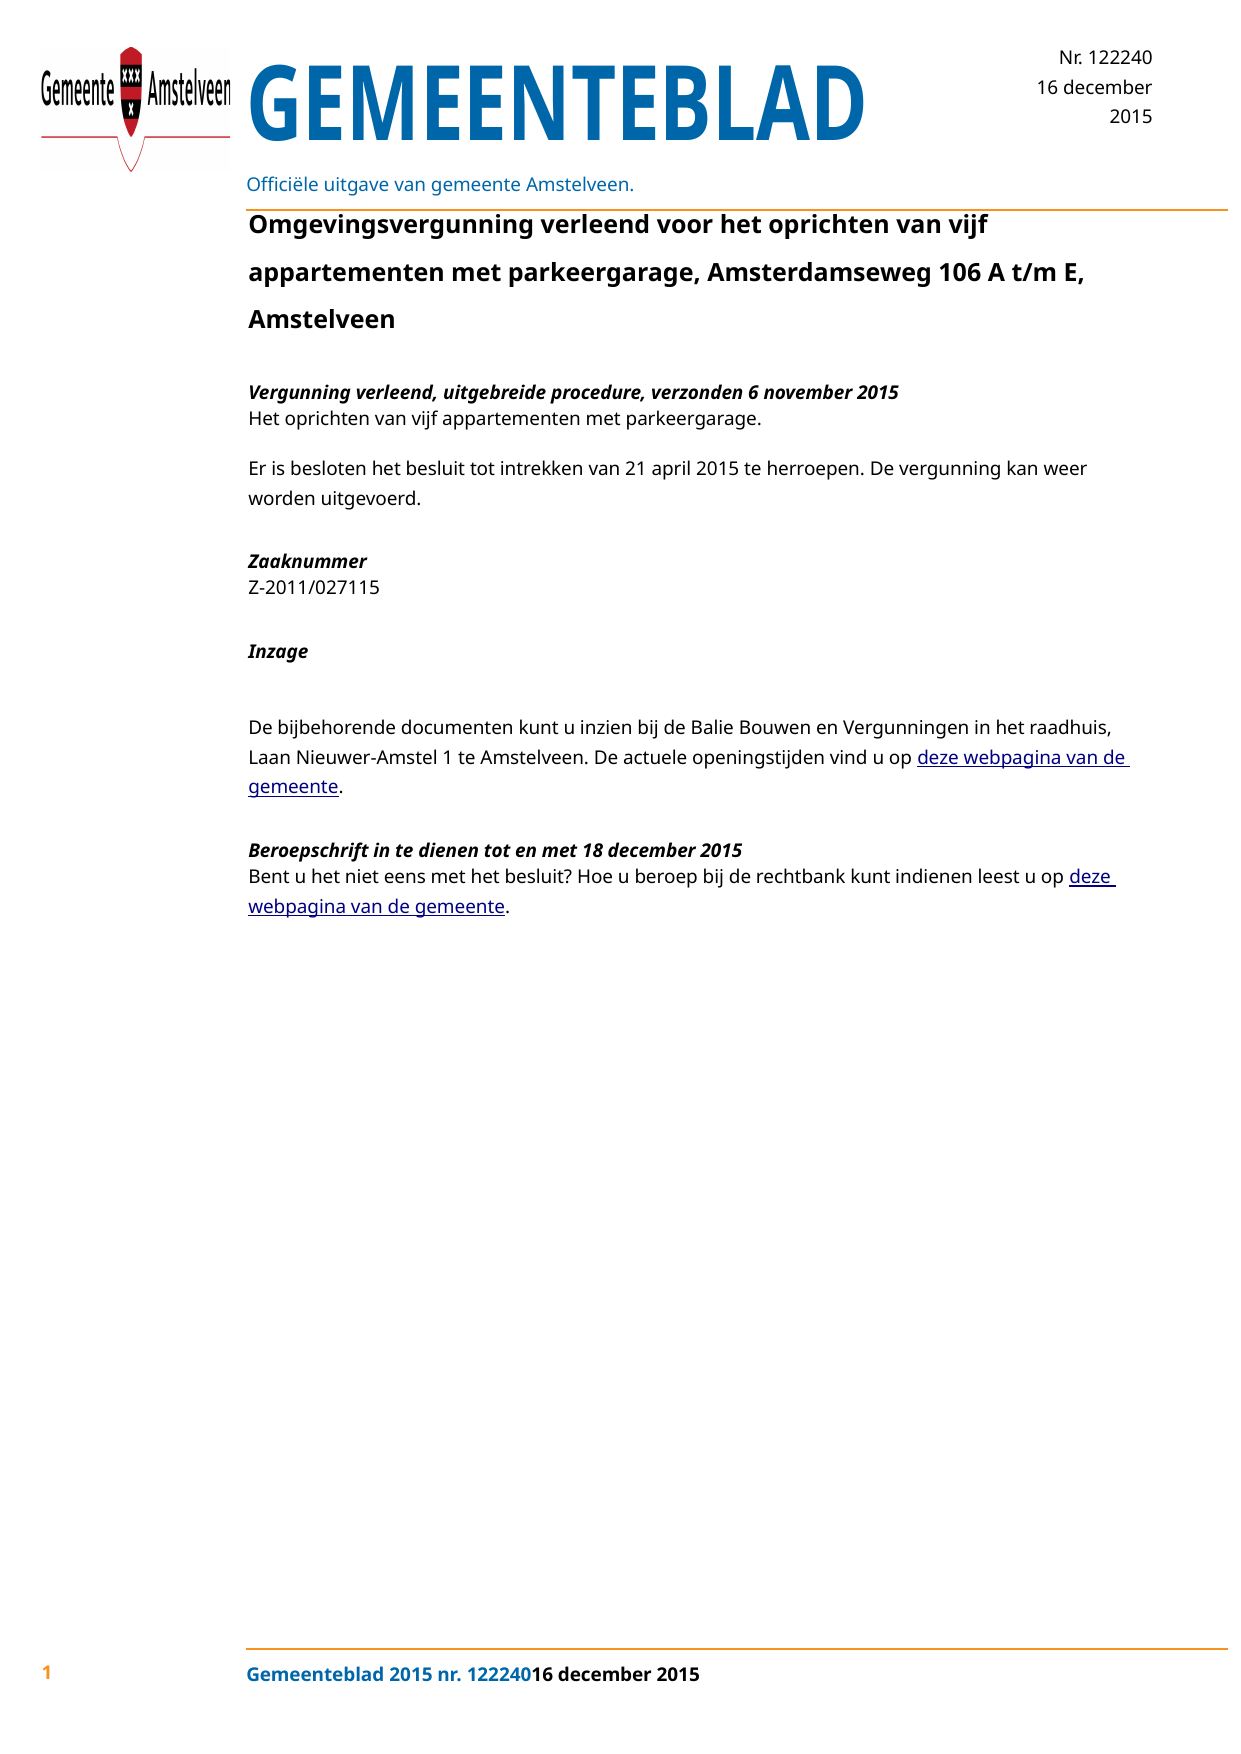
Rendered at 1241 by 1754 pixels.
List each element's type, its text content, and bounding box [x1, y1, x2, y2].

text Het oprichten van vijf appartementen met parkeergarage. [248, 405, 1152, 431]
text Bent u het niet eens met het besluit? Hoe u beroep bij de rechtbank kunt indienen leest u op deze webpagina van de gemeente. [248, 863, 1152, 919]
picture [41, 47, 231, 172]
text Er is besloten het besluit tot intrekken van 21 april 2015 te herroepen. De vergunning kan weer worden uitgevoerd. [248, 455, 1152, 511]
text De bijbehorende documenten kunt u inzien bij de Balie Bouwen en Vergunningen in het raadhuis, Laan Nieuwer-Amstel 1 te Amstelveen. De actuele openingstijden vind u op deze webpagina van de gemeente. [248, 714, 1152, 799]
text Inzage [248, 638, 1152, 664]
text Zaaknummer [248, 549, 1152, 574]
text Beroepschrift in te dienen tot en met 18 december 2015 [248, 838, 1152, 863]
text Omgevingsvergunning verleend voor het oprichten van vijf appartementen met parkeergarage, Amsterdamseweg 106 A t/m E, Amstelveen [248, 211, 1152, 336]
text Vergunning verleend, uitgebreide procedure, verzonden 6 november 2015 [248, 379, 1152, 405]
text Z-2011/027115 [248, 574, 1152, 600]
